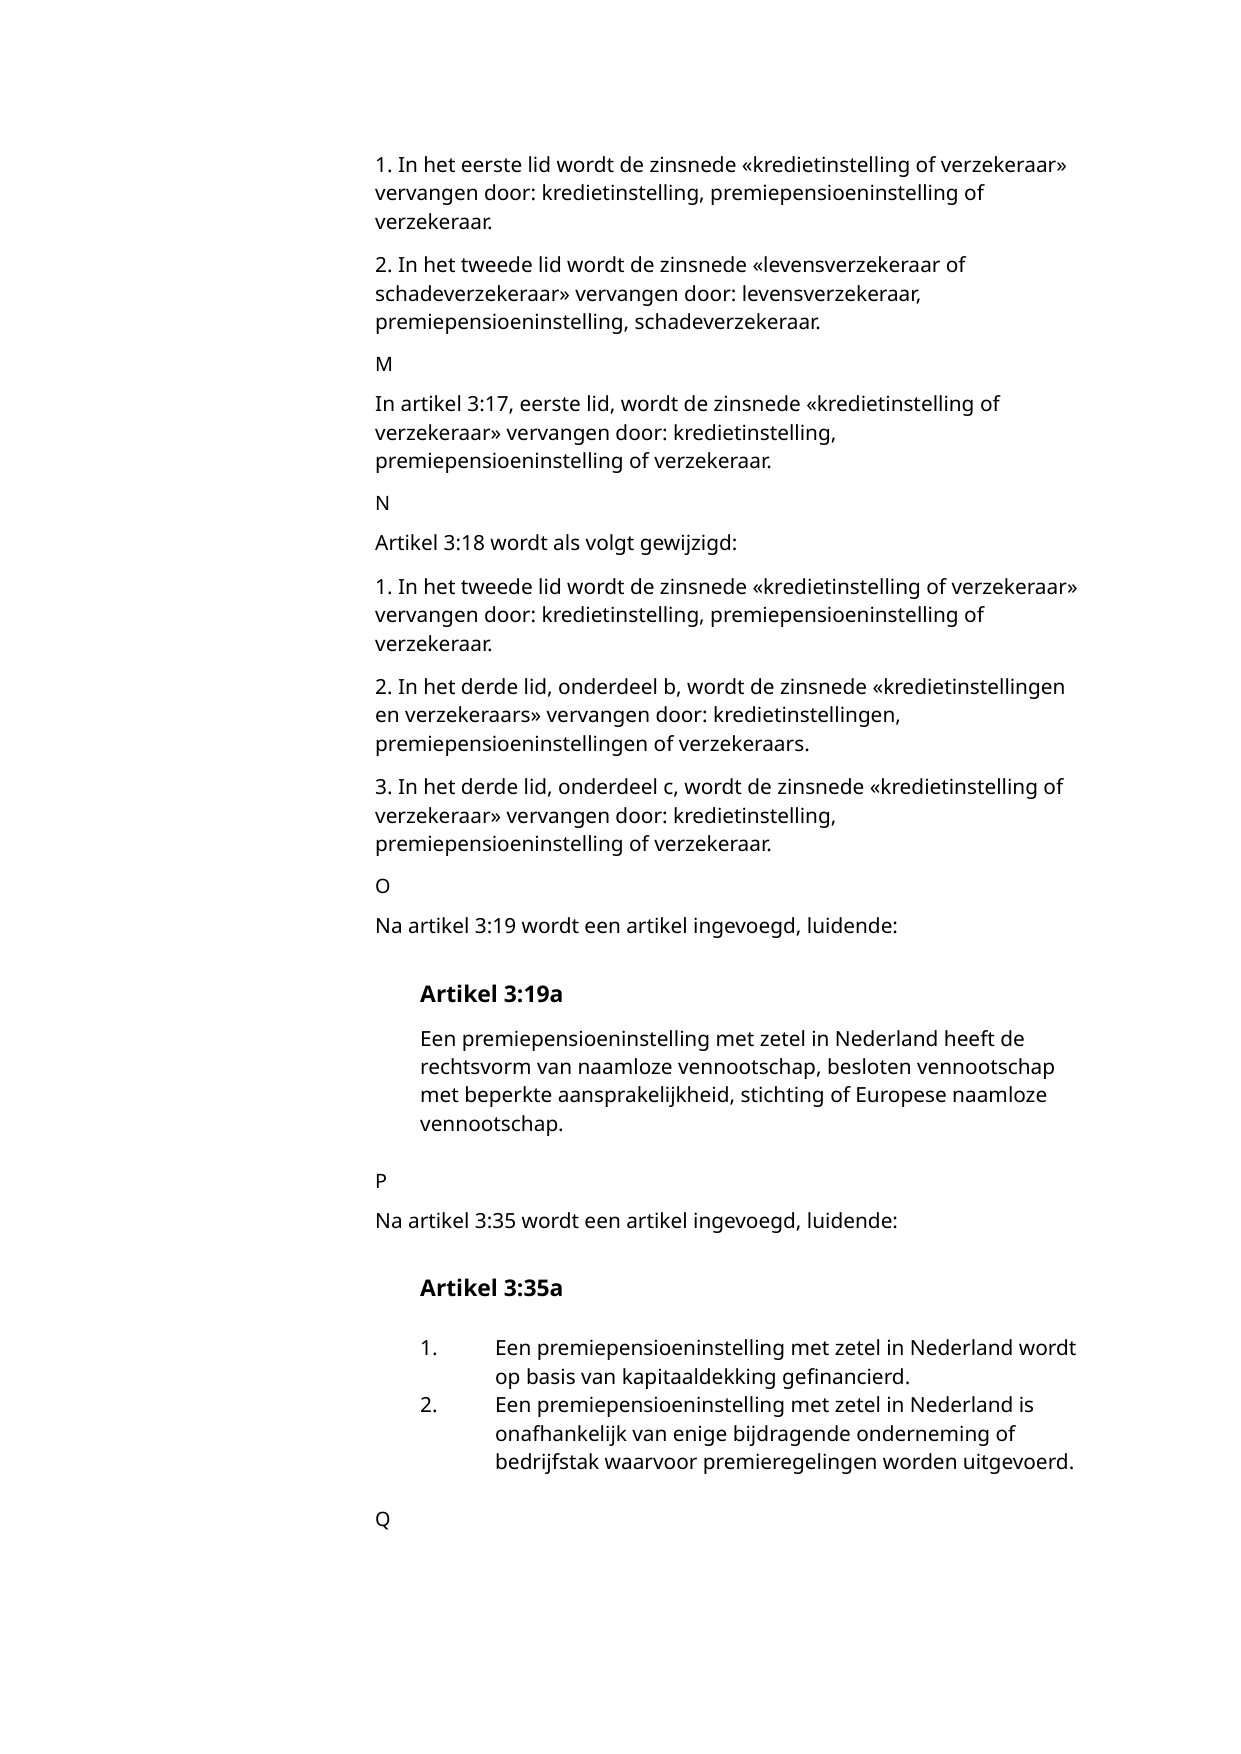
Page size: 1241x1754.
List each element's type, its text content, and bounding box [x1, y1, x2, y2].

text Q [375, 1506, 1090, 1533]
text 3. In het derde lid, onderdeel c, wordt de zinsnede «kredietinstelling of verzekeraar» vervangen door: kredietinstelling, premiepensioeninstelling of verzekeraar. [375, 772, 1090, 858]
text Een premiepensioeninstelling met zetel in Nederland heeft de rechtsvorm van naamloze vennootschap, besloten vennootschap met beperkte aansprakelijkheid, stichting of Europese naamloze vennootschap. [420, 1024, 1090, 1137]
text 2. In het tweede lid wordt de zinsnede «levensverzekeraar of schadeverzekeraar» vervangen door: levensverzekeraar, premiepensioeninstelling, schadeverzekeraar. [375, 250, 1090, 336]
text P [375, 1167, 1090, 1194]
text O [375, 873, 1090, 900]
list Een premiepensioeninstelling met zetel in Nederland is onafhankelijk van enige bijdragende onderneming of bedrijfstak waarvoor premieregelingen worden uitgevoerd. [420, 1390, 1090, 1476]
text M [375, 351, 1090, 378]
text In artikel 3:17, eerste lid, wordt de zinsnede «kredietinstelling of verzekeraar» vervangen door: kredietinstelling, premiepensioeninstelling of verzekeraar. [375, 389, 1090, 475]
subtitle Artikel 3:19a [420, 977, 1090, 1009]
text Na artikel 3:35 wordt een artikel ingevoegd, luidende: [375, 1206, 1090, 1235]
text N [375, 490, 1090, 517]
text Na artikel 3:19 wordt een artikel ingevoegd, luidende: [375, 912, 1090, 940]
text 1. In het tweede lid wordt de zinsnede «kredietinstelling of verzekeraar» vervangen door: kredietinstelling, premiepensioeninstelling of verzekeraar. [375, 572, 1090, 657]
subtitle Artikel 3:35a [420, 1272, 1090, 1303]
text 1. In het eerste lid wordt de zinsnede «kredietinstelling of verzekeraar» vervangen door: kredietinstelling, premiepensioeninstelling of verzekeraar. [375, 150, 1090, 235]
text Artikel 3:18 wordt als volgt gewijzigd: [375, 528, 1090, 557]
text 2. In het derde lid, onderdeel b, wordt de zinsnede «kredietinstellingen en verzekeraars» vervangen door: kredietinstellingen, premiepensioeninstellingen of verzekeraars. [375, 672, 1090, 757]
list Een premiepensioeninstelling met zetel in Nederland wordt op basis van kapitaaldekking gefinancierd. [420, 1333, 1090, 1390]
